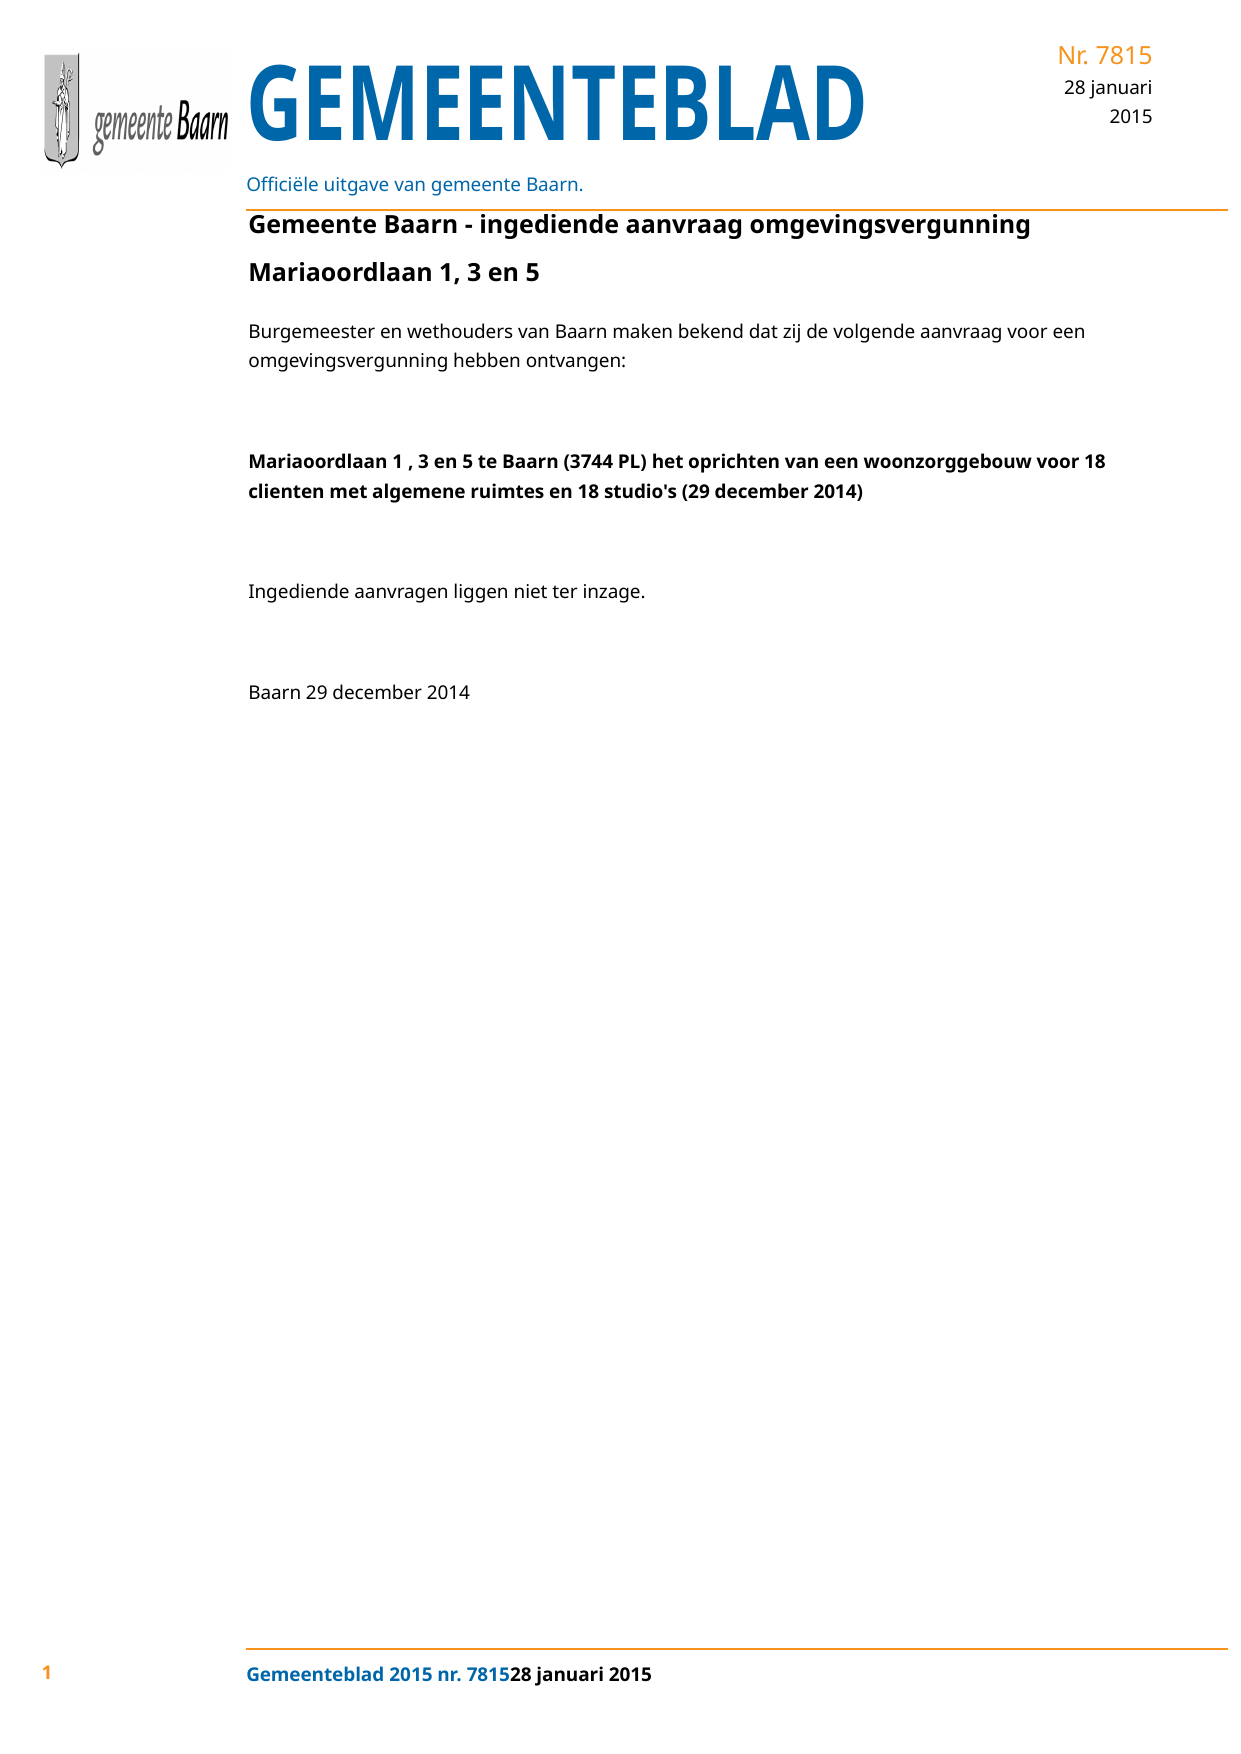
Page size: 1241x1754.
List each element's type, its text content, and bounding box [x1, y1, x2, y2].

text Ingediende aanvragen liggen niet ter inzage. [248, 579, 1152, 604]
picture [41, 47, 231, 172]
text Burgemeester en wethouders van Baarn maken bekend dat zij de volgende aanvraag voor een omgevingsvergunning hebben ontvangen: [248, 318, 1152, 373]
text Mariaoordlaan 1 , 3 en 5 te Baarn (3744 PL) het oprichten van een woonzorggebouw voor 18 clienten met algemene ruimtes en 18 studio's (29 december 2014) [248, 448, 1152, 504]
text Gemeente Baarn - ingediende aanvraag omgevingsvergunning Mariaoordlaan 1, 3 en 5 [248, 211, 1152, 288]
text Baarn 29 december 2014 [248, 679, 1152, 705]
